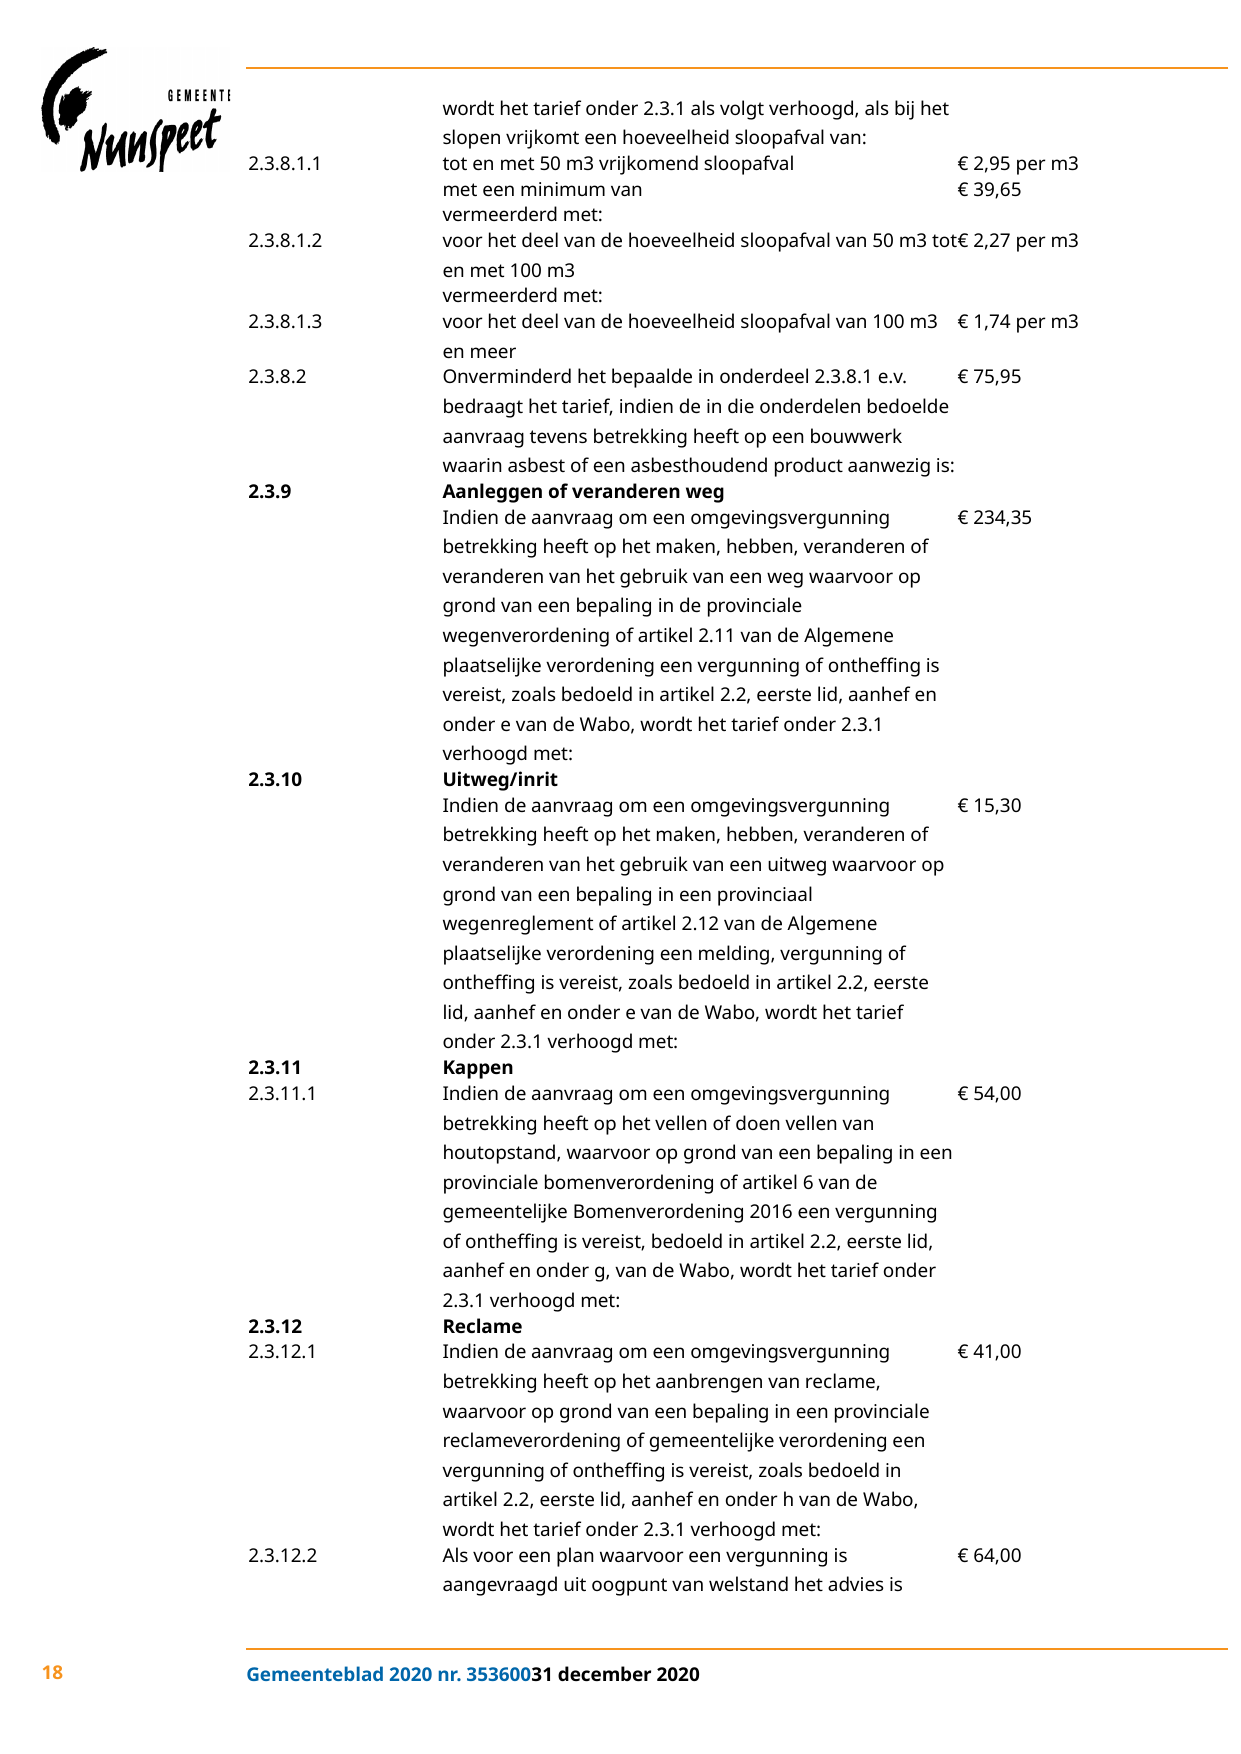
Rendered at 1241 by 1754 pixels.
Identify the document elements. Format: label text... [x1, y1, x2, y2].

table_cell Reclame [442, 1313, 957, 1339]
table_cell 2.3.8.1.1 [248, 150, 442, 176]
table_cell Als voor een plan waarvoor een vergunning is aangevraagd uit oogpunt van welstand het advies is [442, 1542, 957, 1597]
table_cell € 54,00 [958, 1080, 1152, 1313]
table_cell € 75,95 [958, 364, 1152, 478]
table_cell [958, 1054, 1152, 1080]
table_cell [958, 95, 1152, 150]
table_cell € 234,35 [958, 504, 1152, 766]
picture [41, 47, 231, 172]
table_cell 2.3.12.2 [248, 1542, 442, 1597]
table_cell 2.3.11.1 [248, 1080, 442, 1313]
table_cell Kappen [442, 1054, 957, 1080]
table_cell Uitweg/inrit [442, 766, 957, 792]
table_cell vermeerderd met: [442, 202, 957, 227]
table_cell 2.3.8.2 [248, 364, 442, 478]
table_cell Indien de aanvraag om een omgevingsvergunning betrekking heeft op het maken, hebben, veranderen of veranderen van het gebruik van een uitweg waarvoor op grond van een bepaling in een provinciaal wegenreglement of artikel 2.12 van de Algemene plaatselijke verordening een melding, vergunning of ontheffing is vereist, zoals bedoeld in artikel 2.2, eerste lid, aanhef en onder e van de Wabo, wordt het tarief onder 2.3.1 verhoogd met: [442, 792, 957, 1054]
table_cell [958, 202, 1152, 227]
table_cell € 1,74 per m3 [958, 308, 1152, 364]
table_cell [958, 1313, 1152, 1339]
table_cell € 2,95 per m3 [958, 150, 1152, 176]
table_cell 2.3.9 [248, 478, 442, 504]
table_cell € 2,27 per m3 [958, 227, 1152, 283]
table_cell met een minimum van [442, 176, 957, 202]
table_cell 2.3.8.1.3 [248, 308, 442, 364]
table_cell Aanleggen of veranderen weg [442, 478, 957, 504]
table_cell [248, 504, 442, 766]
table_cell [248, 176, 442, 202]
table_cell Indien de aanvraag om een omgevingsvergunning betrekking heeft op het vellen of doen vellen van houtopstand, waarvoor op grond van een bepaling in een provinciale bomenverordening of artikel 6 van de gemeentelijke Bomenverordening 2016 een vergunning of ontheffing is vereist, bedoeld in artikel 2.2, eerste lid, aanhef en onder g, van de Wabo, wordt het tarief onder 2.3.1 verhoogd met: [442, 1080, 957, 1313]
table_cell € 15,30 [958, 792, 1152, 1054]
table_cell € 39,65 [958, 176, 1152, 202]
table_cell [958, 766, 1152, 792]
table_cell 2.3.12 [248, 1313, 442, 1339]
table_cell [958, 283, 1152, 308]
table_cell [248, 283, 442, 308]
table_cell [248, 202, 442, 227]
table_cell vermeerderd met: [442, 283, 957, 308]
table_cell voor het deel van de hoeveelheid sloopafval van 50 m3 tot en met 100 m3 [442, 227, 957, 283]
table_cell 2.3.10 [248, 766, 442, 792]
table_cell 2.3.11 [248, 1054, 442, 1080]
table_cell 2.3.12.1 [248, 1339, 442, 1542]
table_cell [958, 478, 1152, 504]
table_cell wordt het tarief onder 2.3.1 als volgt verhoogd, als bij het slopen vrijkomt een hoeveelheid sloopafval van: [442, 95, 957, 150]
table_cell Indien de aanvraag om een omgevingsvergunning betrekking heeft op het aanbrengen van reclame, waarvoor op grond van een bepaling in een provinciale reclameverordening of gemeentelijke verordening een vergunning of ontheffing is vereist, zoals bedoeld in artikel 2.2, eerste lid, aanhef en onder h van de Wabo, wordt het tarief onder 2.3.1 verhoogd met: [442, 1339, 957, 1542]
table_cell voor het deel van de hoeveelheid sloopafval van 100 m3 en meer [442, 308, 957, 364]
table_cell [248, 792, 442, 1054]
table_cell € 64,00 [958, 1542, 1152, 1597]
table_cell Indien de aanvraag om een omgevingsvergunning betrekking heeft op het maken, hebben, veranderen of veranderen van het gebruik van een weg waarvoor op grond van een bepaling in de provinciale wegenverordening of artikel 2.11 van de Algemene plaatselijke verordening een vergunning of ontheffing is vereist, zoals bedoeld in artikel 2.2, eerste lid, aanhef en onder e van de Wabo, wordt het tarief onder 2.3.1 verhoogd met: [442, 504, 957, 766]
table_cell Onverminderd het bepaalde in onderdeel 2.3.8.1 e.v. bedraagt het tarief, indien de in die onderdelen bedoelde aanvraag tevens betrekking heeft op een bouwwerk waarin asbest of een asbesthoudend product aanwezig is: [442, 364, 957, 478]
table_cell [248, 95, 442, 150]
table_cell 2.3.8.1.2 [248, 227, 442, 283]
table_cell tot en met 50 m3 vrijkomend sloopafval [442, 150, 957, 176]
table_cell € 41,00 [958, 1339, 1152, 1542]
